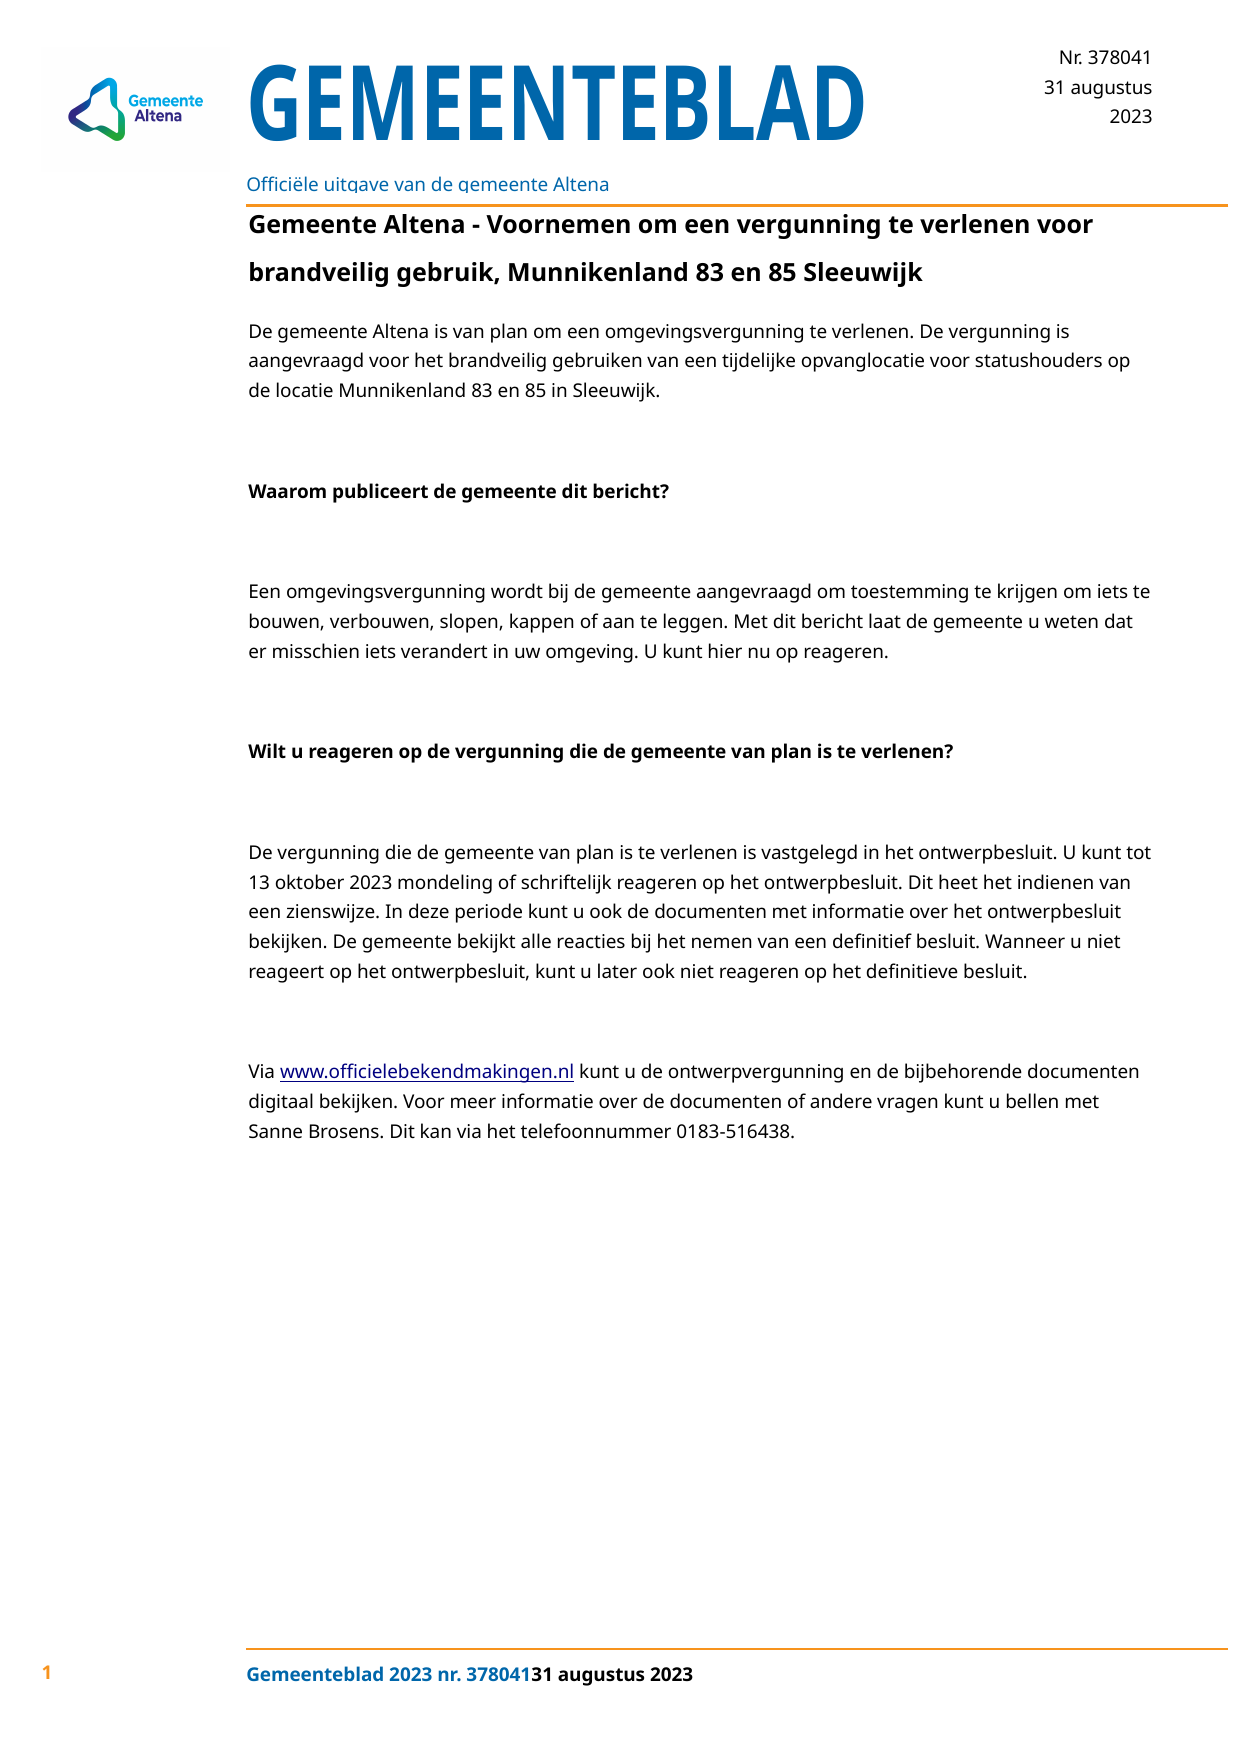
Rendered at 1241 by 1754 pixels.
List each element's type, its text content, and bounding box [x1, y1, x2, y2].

text Via www.officielebekendmakingen.nl kunt u de ontwerpvergunning en de bijbehorende documenten digitaal bekijken. Voor meer informatie over de documenten of andere vragen kunt u bellen met Sanne Brosens. Dit kan via het telefoonnummer 0183-516438. [248, 1059, 1152, 1144]
text Waarom publiceert de gemeente dit bericht? [248, 478, 1152, 504]
picture [41, 47, 231, 172]
text Een omgevingsvergunning wordt bij de gemeente aangevraagd om toestemming te krijgen om iets te bouwen, verbouwen, slopen, kappen of aan te leggen. Met dit bericht laat de gemeente u weten dat er misschien iets verandert in uw omgeving. U kunt hier nu op reageren. [248, 579, 1152, 664]
text Wilt u reageren op de vergunning die de gemeente van plan is te verlenen? [248, 739, 1152, 764]
text De vergunning die de gemeente van plan is te verlenen is vastgelegd in het ontwerpbesluit. U kunt tot 13 oktober 2023 mondeling of schriftelijk reageren op het ontwerpbesluit. Dit heet het indienen van een zienswijze. In deze periode kunt u ook de documenten met informatie over het ontwerpbesluit bekijken. De gemeente bekijkt alle reacties bij het nemen van een definitief besluit. Wanneer u niet reageert op het ontwerpbesluit, kunt u later ook niet reageren op het definitieve besluit. [248, 839, 1152, 984]
text De gemeente Altena is van plan om een omgevingsvergunning te verlenen. De vergunning is aangevraagd voor het brandveilig gebruiken van een tijdelijke opvanglocatie voor statushouders op de locatie Munnikenland 83 en 85 in Sleeuwijk. [248, 318, 1152, 403]
text Gemeente Altena - Voornemen om een vergunning te verlenen voor brandveilig gebruik, Munnikenland 83 en 85 Sleeuwijk [248, 207, 1152, 288]
